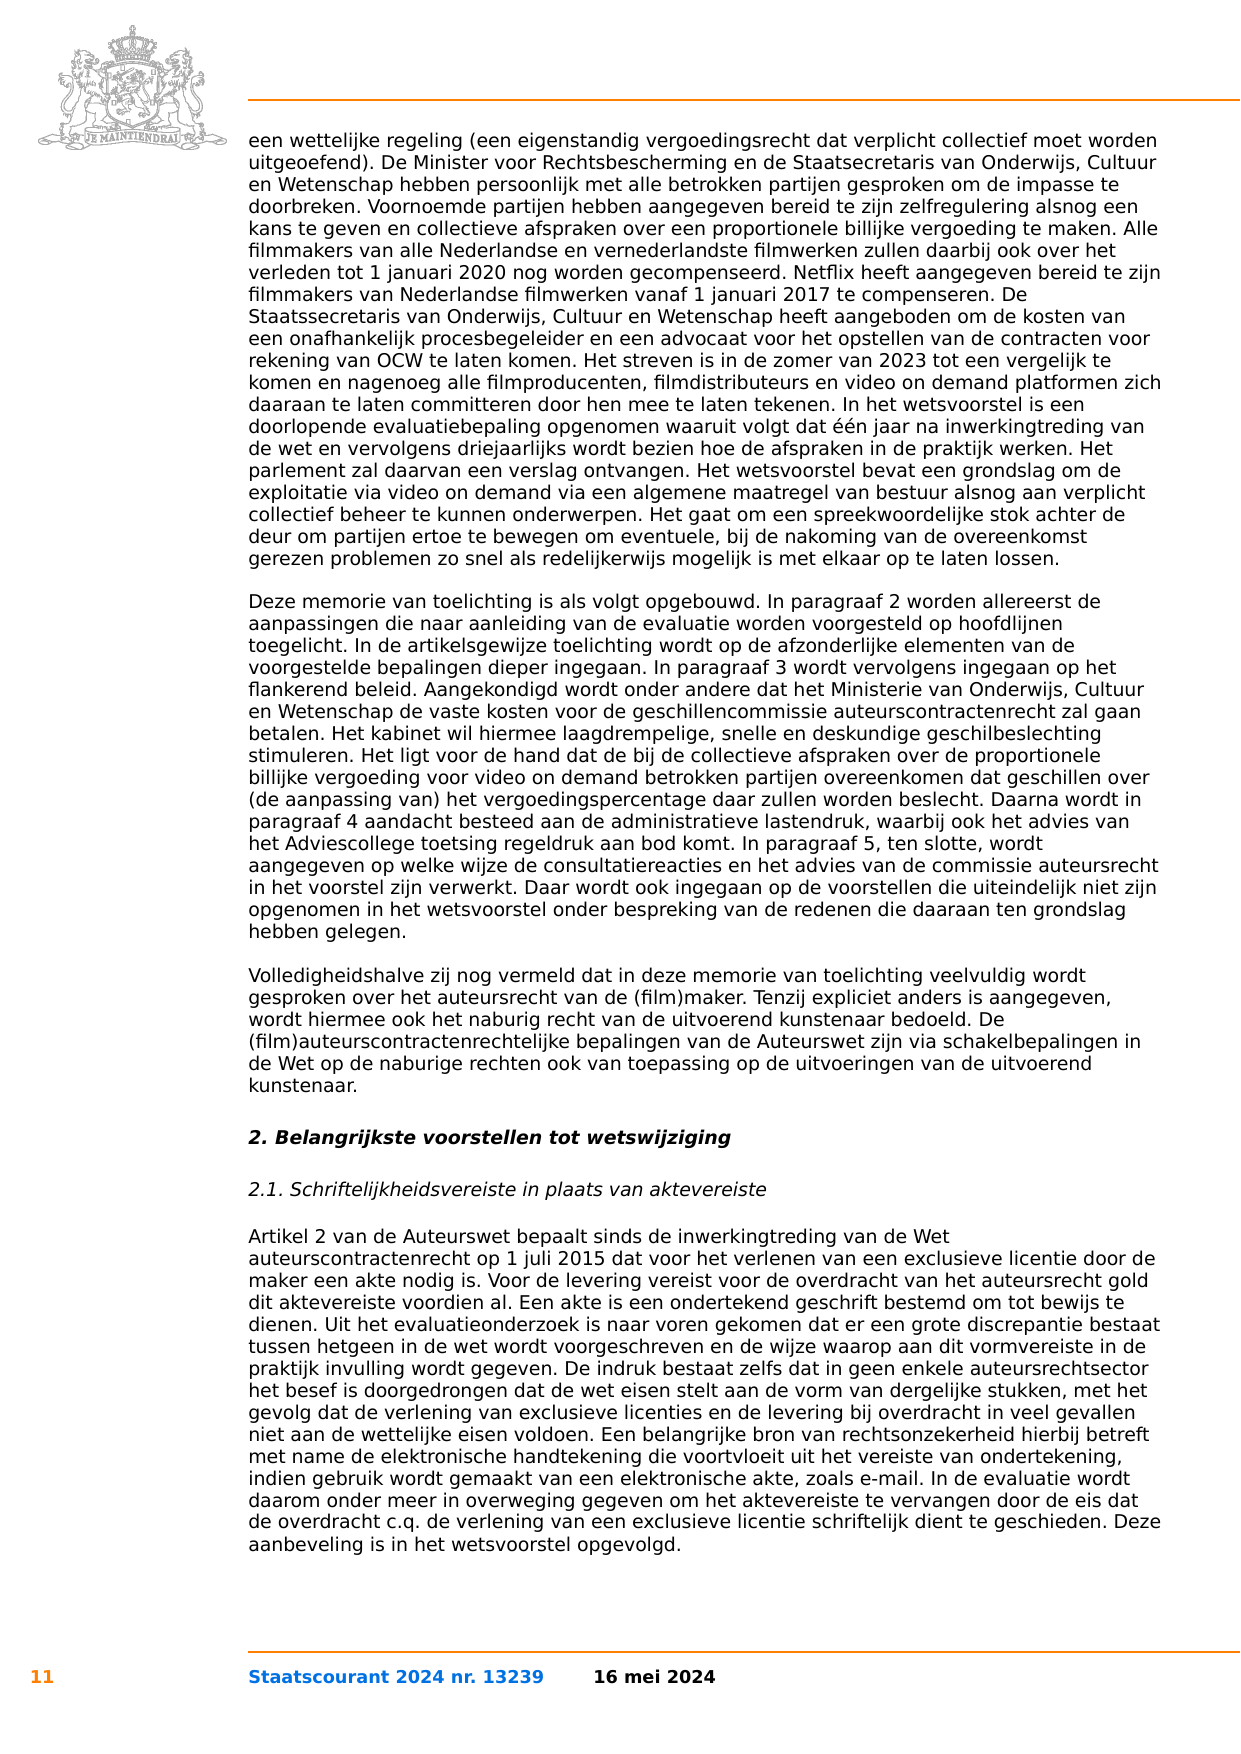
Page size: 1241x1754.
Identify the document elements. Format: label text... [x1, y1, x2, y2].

subtitle 2.1. Schriftelijkheidsvereiste in plaats van aktevereiste [248, 1179, 1163, 1201]
text Artikel 2 van de Auteurswet bepaalt sinds de inwerkingtreding van de Wet auteurscontractenrecht op 1 juli 2015 dat voor het verlenen van een exclusieve licentie door de maker een akte nodig is. Voor de levering vereist voor de overdracht van het auteursrecht gold dit aktevereiste voordien al. Een akte is een ondertekend geschrift bestemd om tot bewijs te dienen. Uit het evaluatieonderzoek is naar voren gekomen dat er een grote discrepantie bestaat tussen hetgeen in de wet wordt voorgeschreven en de wijze waarop aan dit vormvereiste in de praktijk invulling wordt gegeven. De indruk bestaat zelfs dat in geen enkele auteursrechtsector het besef is doorgedrongen dat de wet eisen stelt aan de vorm van dergelijke stukken, met het gevolg dat de verlening van exclusieve licenties en de levering bij overdracht in veel gevallen niet aan de wettelijke eisen voldoen. Een belangrijke bron van rechtsonzekerheid hierbij betreft met name de elektronische handtekening die voortvloeit uit het vereiste van ondertekening, indien gebruik wordt gemaakt van een elektronische akte, zoals e-mail. In de evaluatie wordt daarom onder meer in overweging gegeven om het aktevereiste te vervangen door de eis dat de overdracht c.q. de verlening van een exclusieve licentie schriftelijk dient te geschieden. Deze aanbeveling is in het wetsvoorstel opgevolgd. [248, 1226, 1163, 1555]
text een wettelijke regeling (een eigenstandig vergoedingsrecht dat verplicht collectief moet worden uitgeoefend). De Minister voor Rechtsbescherming en de Staatsecretaris van Onderwijs, Cultuur en Wetenschap hebben persoonlijk met alle betrokken partijen gesproken om de impasse te doorbreken. Voornoemde partijen hebben aangegeven bereid te zijn zelfregulering alsnog een kans te geven en collectieve afspraken over een proportionele billijke vergoeding te maken. Alle filmmakers van alle Nederlandse en vernederlandste filmwerken zullen daarbij ook over het verleden tot 1 januari 2020 nog worden gecompenseerd. Netflix heeft aangegeven bereid te zijn filmmakers van Nederlandse filmwerken vanaf 1 januari 2017 te compenseren. De Staatssecretaris van Onderwijs, Cultuur en Wetenschap heeft aangeboden om de kosten van een onafhankelijk procesbegeleider en een advocaat voor het opstellen van de contracten voor rekening van OCW te laten komen. Het streven is in de zomer van 2023 tot een vergelijk te komen en nagenoeg alle filmproducenten, filmdistributeurs en video on demand platformen zich daaraan te laten committeren door hen mee te laten tekenen. In het wetsvoorstel is een doorlopende evaluatiebepaling opgenomen waaruit volgt dat één jaar na inwerkingtreding van de wet en vervolgens driejaarlijks wordt bezien hoe de afspraken in de praktijk werken. Het parlement zal daarvan een verslag ontvangen. Het wetsvoorstel bevat een grondslag om de exploitatie via video on demand via een algemene maatregel van bestuur alsnog aan verplicht collectief beheer te kunnen onderwerpen. Het gaat om een spreekwoordelijke stok achter de deur om partijen ertoe te bewegen om eventuele, bij de nakoming van de overeenkomst gerezen problemen zo snel als redelijkerwijs mogelijk is met elkaar op te laten lossen. [248, 130, 1163, 569]
text Deze memorie van toelichting is als volgt opgebouwd. In paragraaf 2 worden allereerst de aanpassingen die naar aanleiding van de evaluatie worden voorgesteld op hoofdlijnen toegelicht. In de artikelsgewijze toelichting wordt op de afzonderlijke elementen van de voorgestelde bepalingen dieper ingegaan. In paragraaf 3 wordt vervolgens ingegaan op het flankerend beleid. Aangekondigd wordt onder andere dat het Ministerie van Onderwijs, Cultuur en Wetenschap de vaste kosten voor de geschillencommissie auteurscontractenrecht zal gaan betalen. Het kabinet wil hiermee laagdrempelige, snelle en deskundige geschilbeslechting stimuleren. Het ligt voor de hand dat de bij de collectieve afspraken over de proportionele billijke vergoeding voor video on demand betrokken partijen overeenkomen dat geschillen over (de aanpassing van) het vergoedingspercentage daar zullen worden beslecht. Daarna wordt in paragraaf 4 aandacht besteed aan de administratieve lastendruk, waarbij ook het advies van het Adviescollege toetsing regeldruk aan bod komt. In paragraaf 5, ten slotte, wordt aangegeven op welke wijze de consultatiereacties en het advies van de commissie auteursrecht in het voorstel zijn verwerkt. Daar wordt ook ingegaan op de voorstellen die uiteindelijk niet zijn opgenomen in het wetsvoorstel onder bespreking van de redenen die daaraan ten grondslag hebben gelegen. [248, 591, 1163, 943]
picture [38, 25, 227, 150]
text Volledigheidshalve zij nog vermeld dat in deze memorie van toelichting veelvuldig wordt gesproken over het auteursrecht van de (film)maker. Tenzij expliciet anders is aangegeven, wordt hiermee ook het naburig recht van de uitvoerend kunstenaar bedoeld. De (film)auteurscontractenrechtelijke bepalingen van de Auteurswet zijn via schakelbepalingen in de Wet op de naburige rechten ook van toepassing op de uitvoeringen van de uitvoerend kunstenaar. [248, 965, 1163, 1097]
subtitle 2. Belangrijkste voorstellen tot wetswijziging [248, 1127, 1163, 1149]
